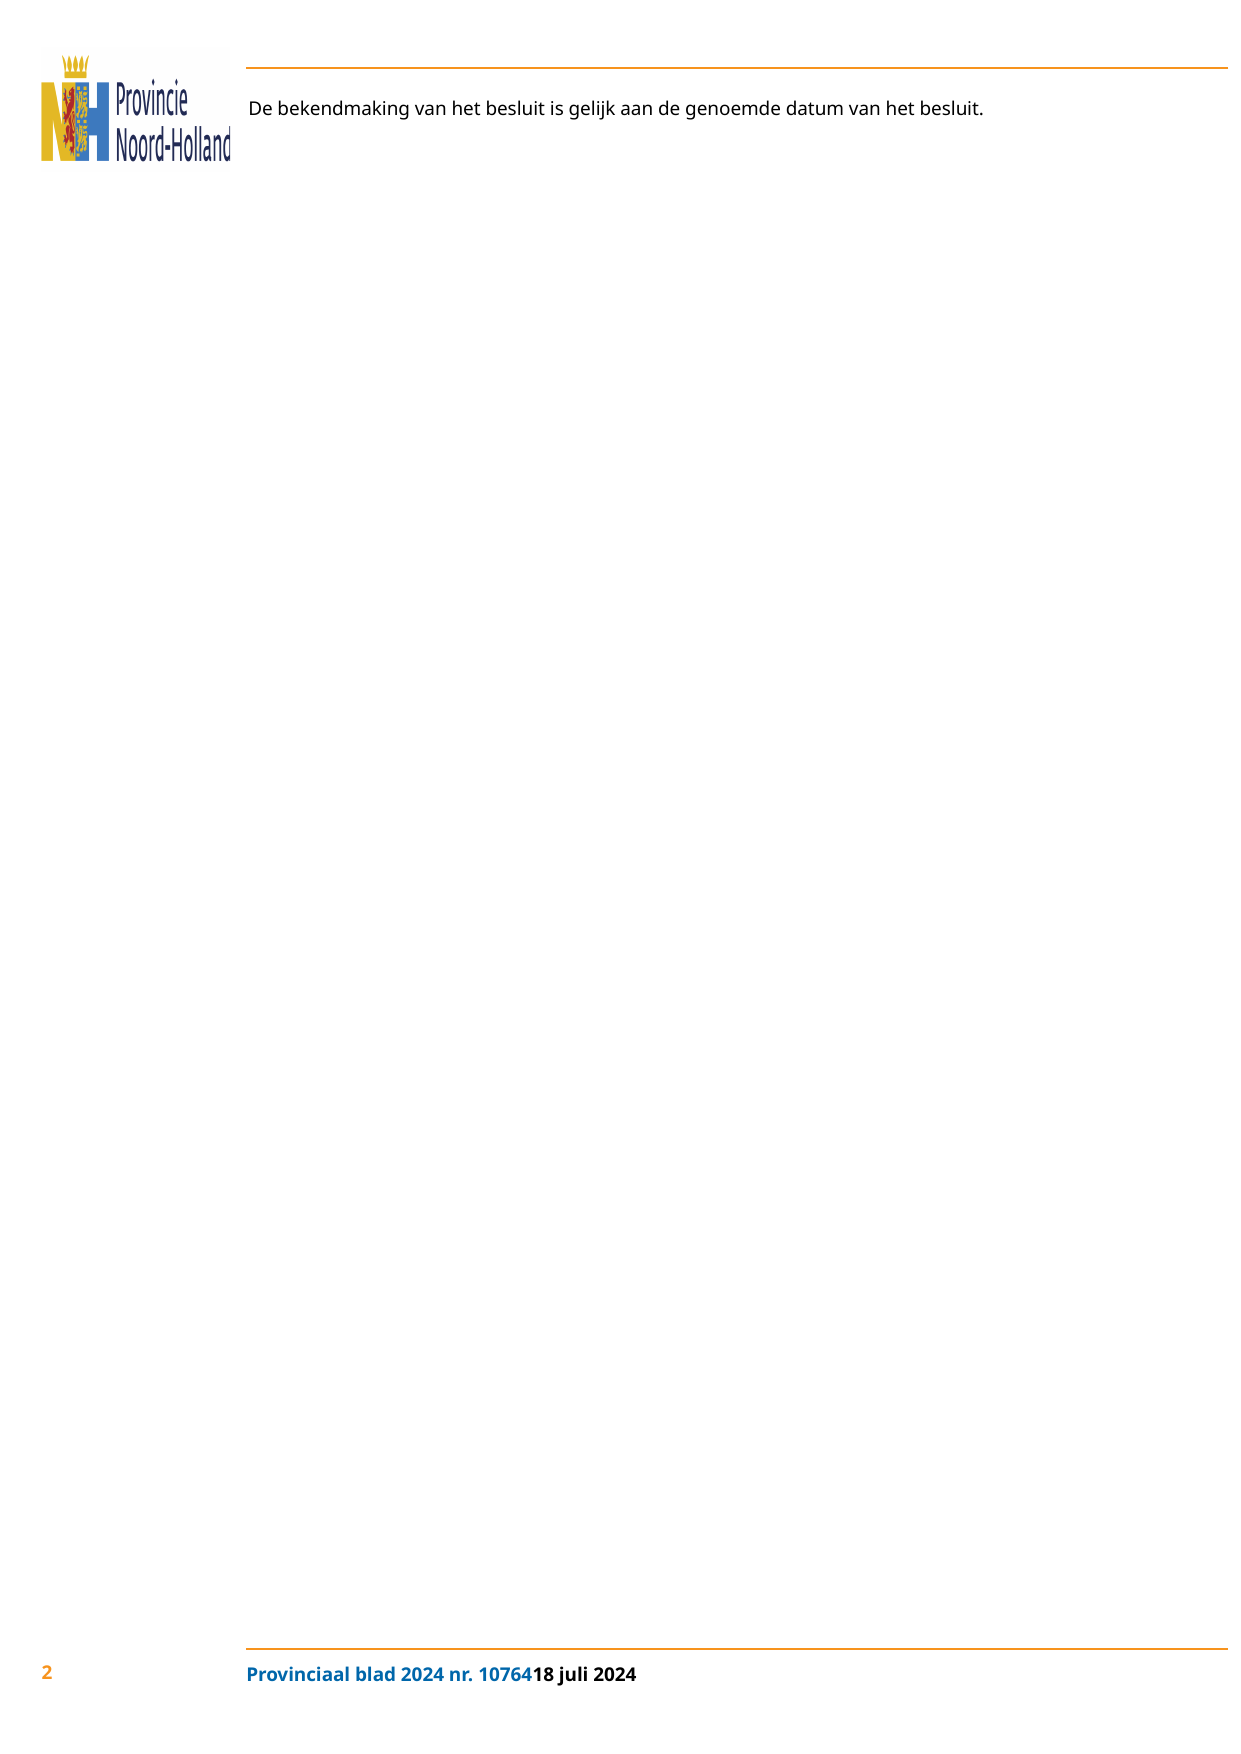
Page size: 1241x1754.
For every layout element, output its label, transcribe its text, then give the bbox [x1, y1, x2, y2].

picture [41, 47, 231, 172]
text De bekendmaking van het besluit is gelijk aan de genoemde datum van het besluit. [248, 95, 1152, 121]
